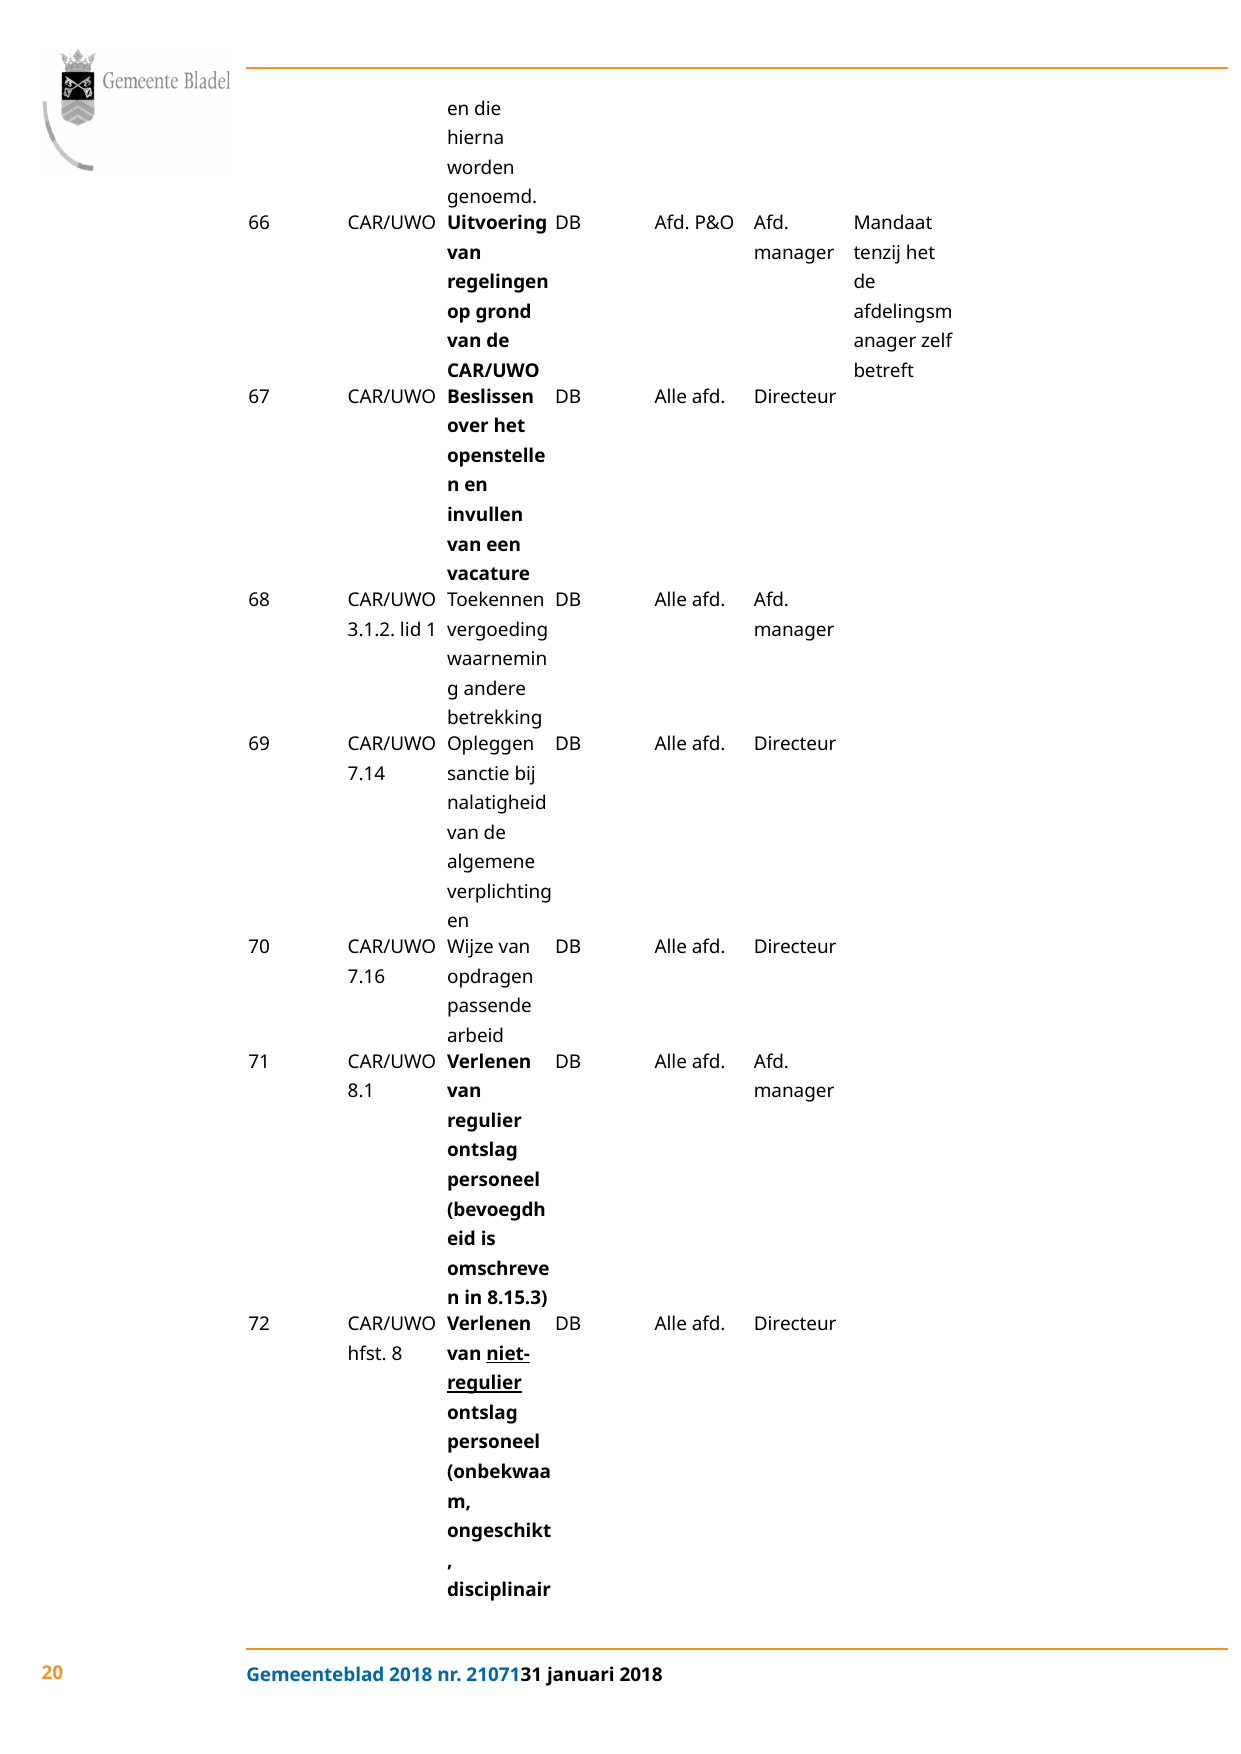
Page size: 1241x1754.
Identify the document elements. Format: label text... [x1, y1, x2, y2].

table_cell [953, 730, 1052, 933]
table_cell [754, 95, 853, 209]
table_cell DB [555, 1310, 654, 1602]
table_cell Mandaat tenzij het de afdelingsmanager zelf betreft [853, 209, 953, 383]
table_cell Directeur [754, 730, 853, 933]
table_cell Alle afd. [654, 934, 754, 1048]
table_cell [953, 1048, 1052, 1310]
table_cell CAR/UWO hfst. 8 [348, 1310, 447, 1602]
table_cell 72 [248, 1310, 347, 1602]
table_cell Alle afd. [654, 730, 754, 933]
table_cell Afd. manager [754, 1048, 853, 1310]
table_cell [953, 586, 1052, 730]
table_cell [248, 95, 347, 209]
table_cell 66 [248, 209, 347, 383]
table_cell [853, 383, 953, 586]
table_cell 67 [248, 383, 347, 586]
table_cell [953, 383, 1052, 586]
table_cell Directeur [754, 1310, 853, 1602]
table_cell Afd. manager [754, 209, 853, 383]
table_cell Directeur [754, 934, 853, 1048]
table_cell [1052, 1310, 1152, 1602]
table_cell Opleggen sanctie bij nalatigheid van de algemene verplichtingen [447, 730, 555, 933]
table_cell 70 [248, 934, 347, 1048]
table_cell Verlenen van niet-regulier ontslag personeel (onbekwaam, ongeschikt, disciplinair [447, 1310, 555, 1602]
table_cell [953, 934, 1052, 1048]
table_cell CAR/UWO [348, 383, 447, 586]
table_cell [1052, 934, 1152, 1048]
table_cell CAR/UWO 7.14 [348, 730, 447, 933]
table_cell 68 [248, 586, 347, 730]
table_cell [654, 95, 754, 209]
table_cell 69 [248, 730, 347, 933]
table_cell Alle afd. [654, 586, 754, 730]
table_cell [1052, 209, 1152, 383]
table_cell DB [555, 1048, 654, 1310]
table_cell [1052, 586, 1152, 730]
table_cell Uitvoering van regelingen op grond van de CAR/UWO [447, 209, 555, 383]
table_cell [853, 1048, 953, 1310]
table_cell CAR/UWO 8.1 [348, 1048, 447, 1310]
table_cell [853, 1310, 953, 1602]
table_cell Alle afd. [654, 1048, 754, 1310]
table_cell [1052, 383, 1152, 586]
table_cell 71 [248, 1048, 347, 1310]
table_cell DB [555, 730, 654, 933]
table_cell Verlenen van regulier ontslag personeel (bevoegdheid is omschreven in 8.15.3) [447, 1048, 555, 1310]
table_cell [953, 95, 1052, 209]
table_cell [1052, 95, 1152, 209]
table_cell Afd. P&O [654, 209, 754, 383]
table_cell Alle afd. [654, 383, 754, 586]
table_cell [853, 934, 953, 1048]
table_cell Afd. manager [754, 586, 853, 730]
table_cell DB [555, 934, 654, 1048]
table_cell [348, 95, 447, 209]
table_cell Toekennen vergoeding waarneming andere betrekking [447, 586, 555, 730]
table_cell [1052, 1048, 1152, 1310]
table_cell en die hierna worden genoemd. [447, 95, 555, 209]
table_cell [1052, 730, 1152, 933]
table_cell CAR/UWO 7.16 [348, 934, 447, 1048]
table_cell Directeur [754, 383, 853, 586]
table_cell [953, 1310, 1052, 1602]
table_cell DB [555, 209, 654, 383]
table_cell [853, 95, 953, 209]
table_cell CAR/UWO 3.1.2. lid 1 [348, 586, 447, 730]
table_cell [555, 95, 654, 209]
table_cell Alle afd. [654, 1310, 754, 1602]
table_cell Wijze van opdragen passende arbeid [447, 934, 555, 1048]
table_cell [853, 586, 953, 730]
table_cell CAR/UWO [348, 209, 447, 383]
table_cell DB [555, 586, 654, 730]
table_cell DB [555, 383, 654, 586]
table_cell Beslissen over het openstellen en invullen van een vacature [447, 383, 555, 586]
table_cell [853, 730, 953, 933]
picture [41, 47, 231, 172]
table_cell [953, 209, 1052, 383]
